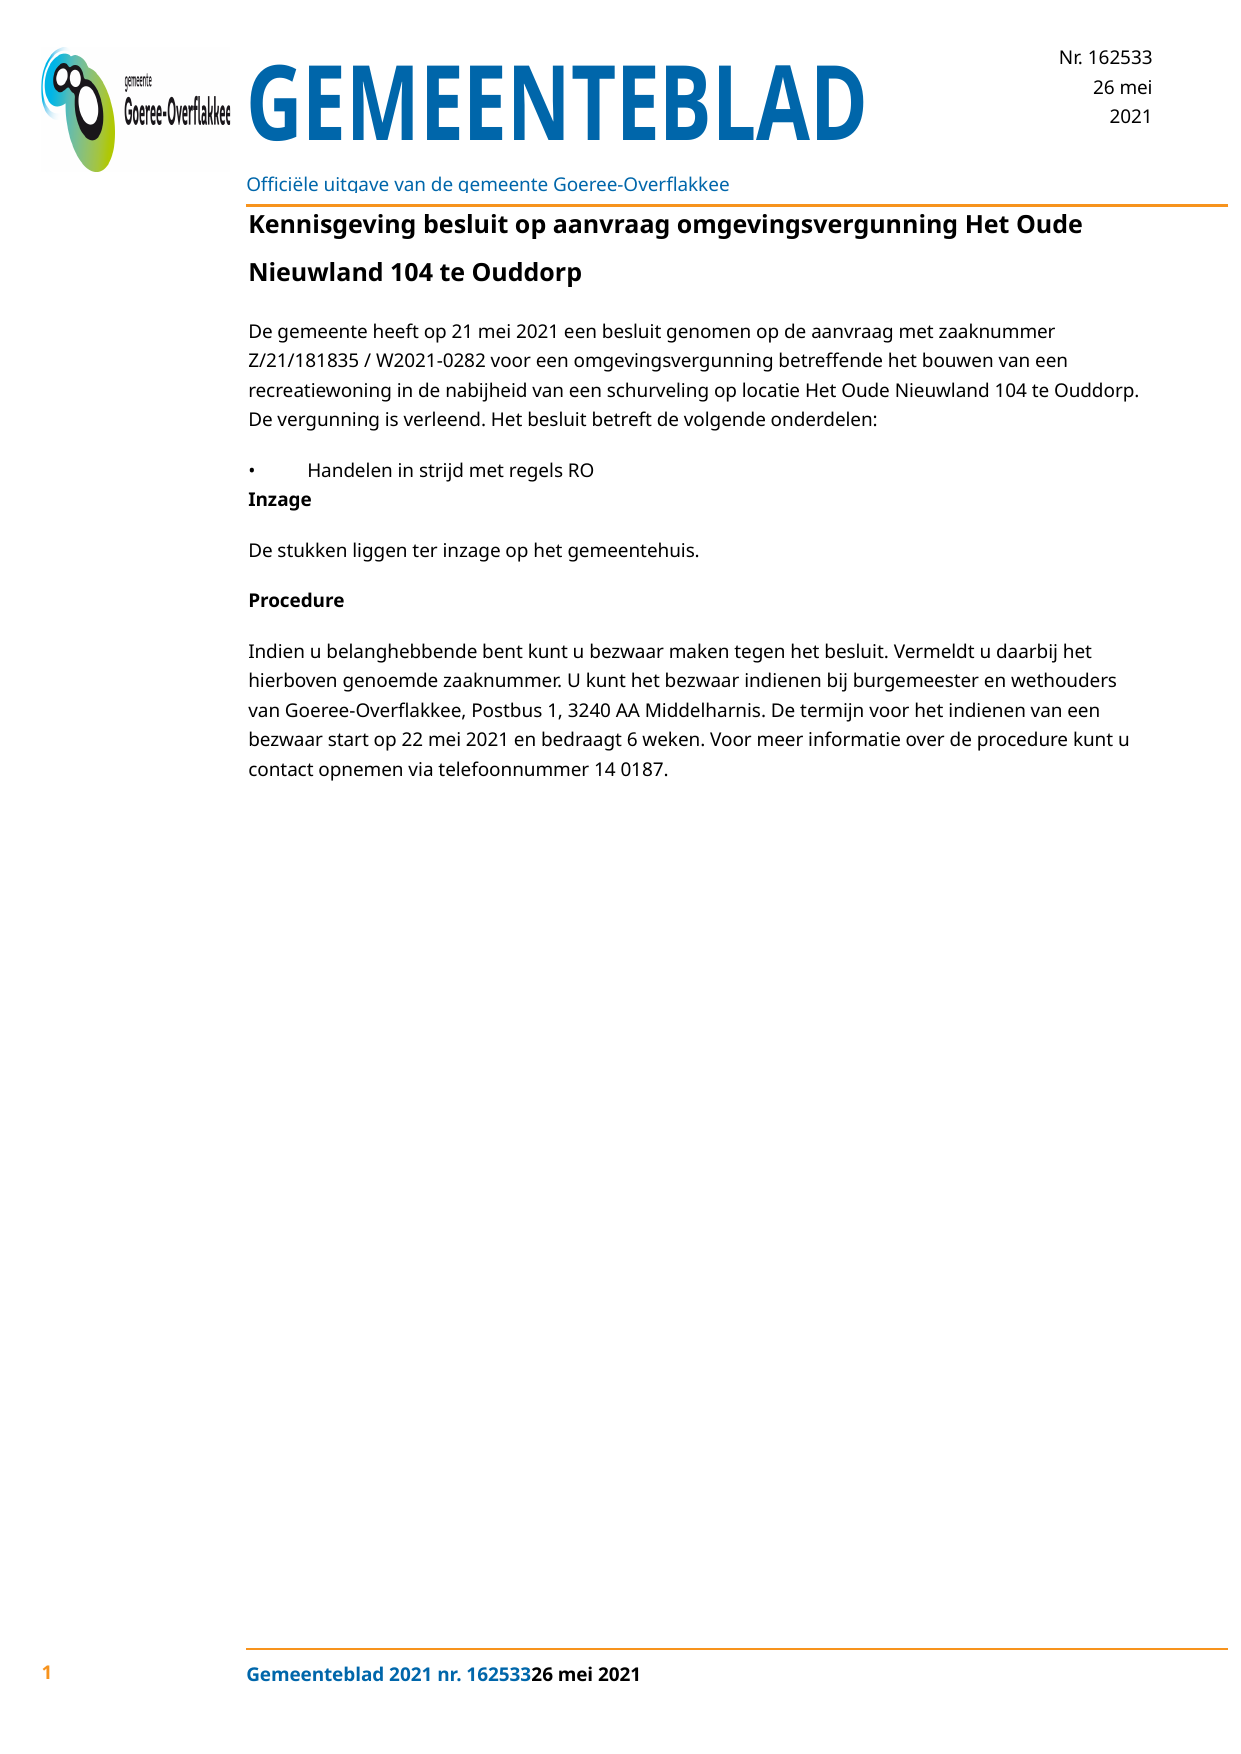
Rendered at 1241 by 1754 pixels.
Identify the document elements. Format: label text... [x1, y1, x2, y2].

text Indien u belanghebbende bent kunt u bezwaar maken tegen het besluit. Vermeldt u daarbij het hierboven genoemde zaaknummer. U kunt het bezwaar indienen bij burgemeester en wethouders van Goeree-Overflakkee, Postbus 1, 3240 AA Middelharnis. De termijn voor het indienen van een bezwaar start op 22 mei 2021 en bedraagt 6 weken. Voor meer informatie over de procedure kunt u contact opnemen via telefoonnummer 14 0187. [248, 638, 1152, 782]
list Handelen in strijd met regels RO [248, 457, 1152, 483]
text Procedure [248, 587, 1152, 613]
text Inzage [248, 487, 1152, 512]
text De stukken liggen ter inzage op het gemeentehuis. [248, 537, 1152, 563]
text De gemeente heeft op 21 mei 2021 een besluit genomen op de aanvraag met zaaknummer Z/21/181835 / W2021-0282 voor een omgevingsvergunning betreffende het bouwen van een recreatiewoning in de nabijheid van een schurveling op locatie Het Oude Nieuwland 104 te Ouddorp. De vergunning is verleend. Het besluit betreft de volgende onderdelen: [248, 318, 1152, 432]
text Kennisgeving besluit op aanvraag omgevingsvergunning Het Oude Nieuwland 104 te Ouddorp [248, 207, 1152, 288]
picture [41, 47, 231, 172]
